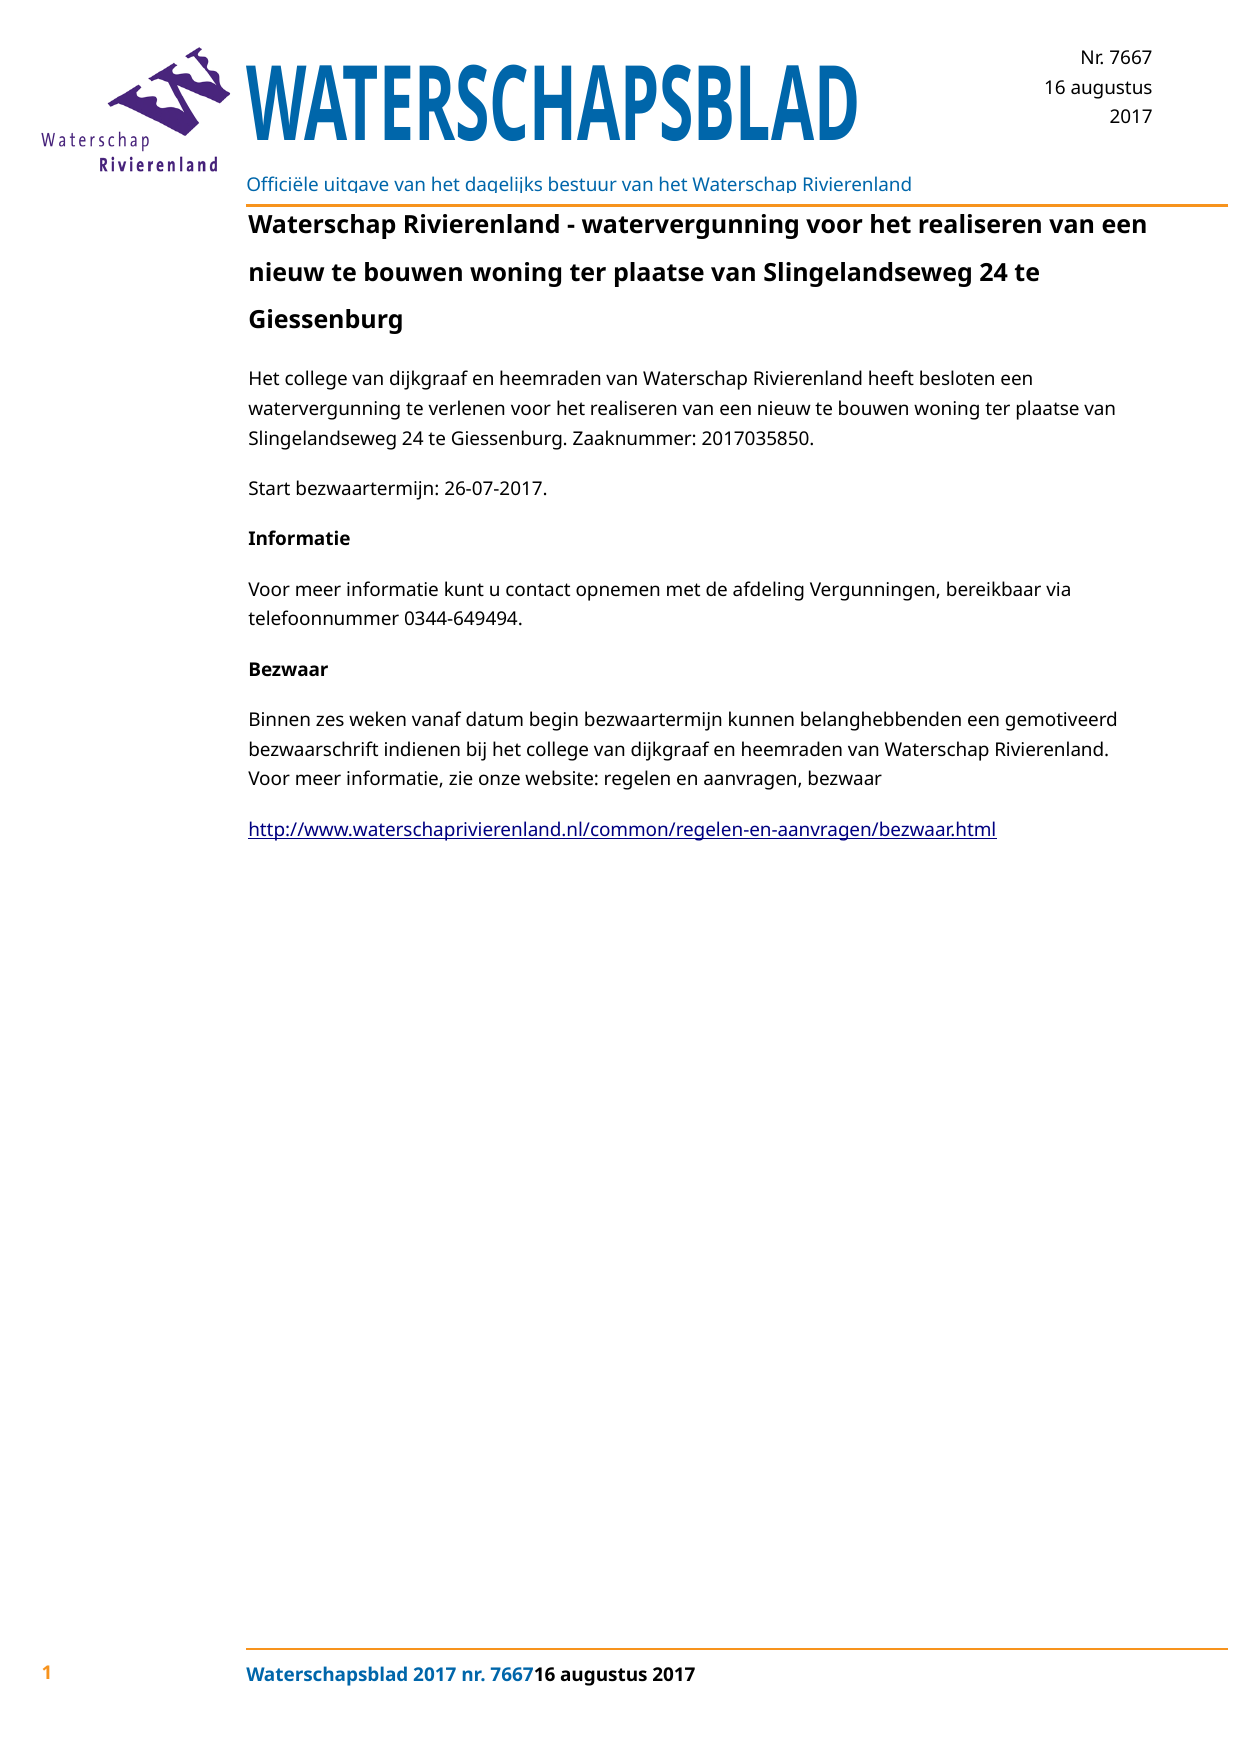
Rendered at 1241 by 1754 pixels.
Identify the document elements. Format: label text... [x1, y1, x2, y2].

text Binnen zes weken vanaf datum begin bezwaartermijn kunnen belanghebbenden een gemotiveerd bezwaarschrift indienen bij het college van dijkgraaf en heemraden van Waterschap Rivierenland. Voor meer informatie, zie onze website: regelen en aanvragen, bezwaar [248, 706, 1152, 791]
picture [41, 47, 231, 172]
text Informatie [248, 526, 1152, 551]
text Bezwaar [248, 656, 1152, 682]
text Voor meer informatie kunt u contact opnemen met de afdeling Vergunningen, bereikbaar via telefoonnummer 0344-649494. [248, 576, 1152, 631]
text Het college van dijkgraaf en heemraden van Waterschap Rivierenland heeft besloten een watervergunning te verlenen voor het realiseren van een nieuw te bouwen woning ter plaatse van Slingelandseweg 24 te Giessenburg. Zaaknummer: 2017035850. [248, 366, 1152, 450]
text http://www.waterschaprivierenland.nl/common/regelen-en-aanvragen/bezwaar.html [248, 816, 1152, 842]
text Start bezwaartermijn: 26-07-2017. [248, 475, 1152, 501]
text Waterschap Rivierenland - watervergunning voor het realiseren van een nieuw te bouwen woning ter plaatse van Slingelandseweg 24 te Giessenburg [248, 207, 1152, 336]
